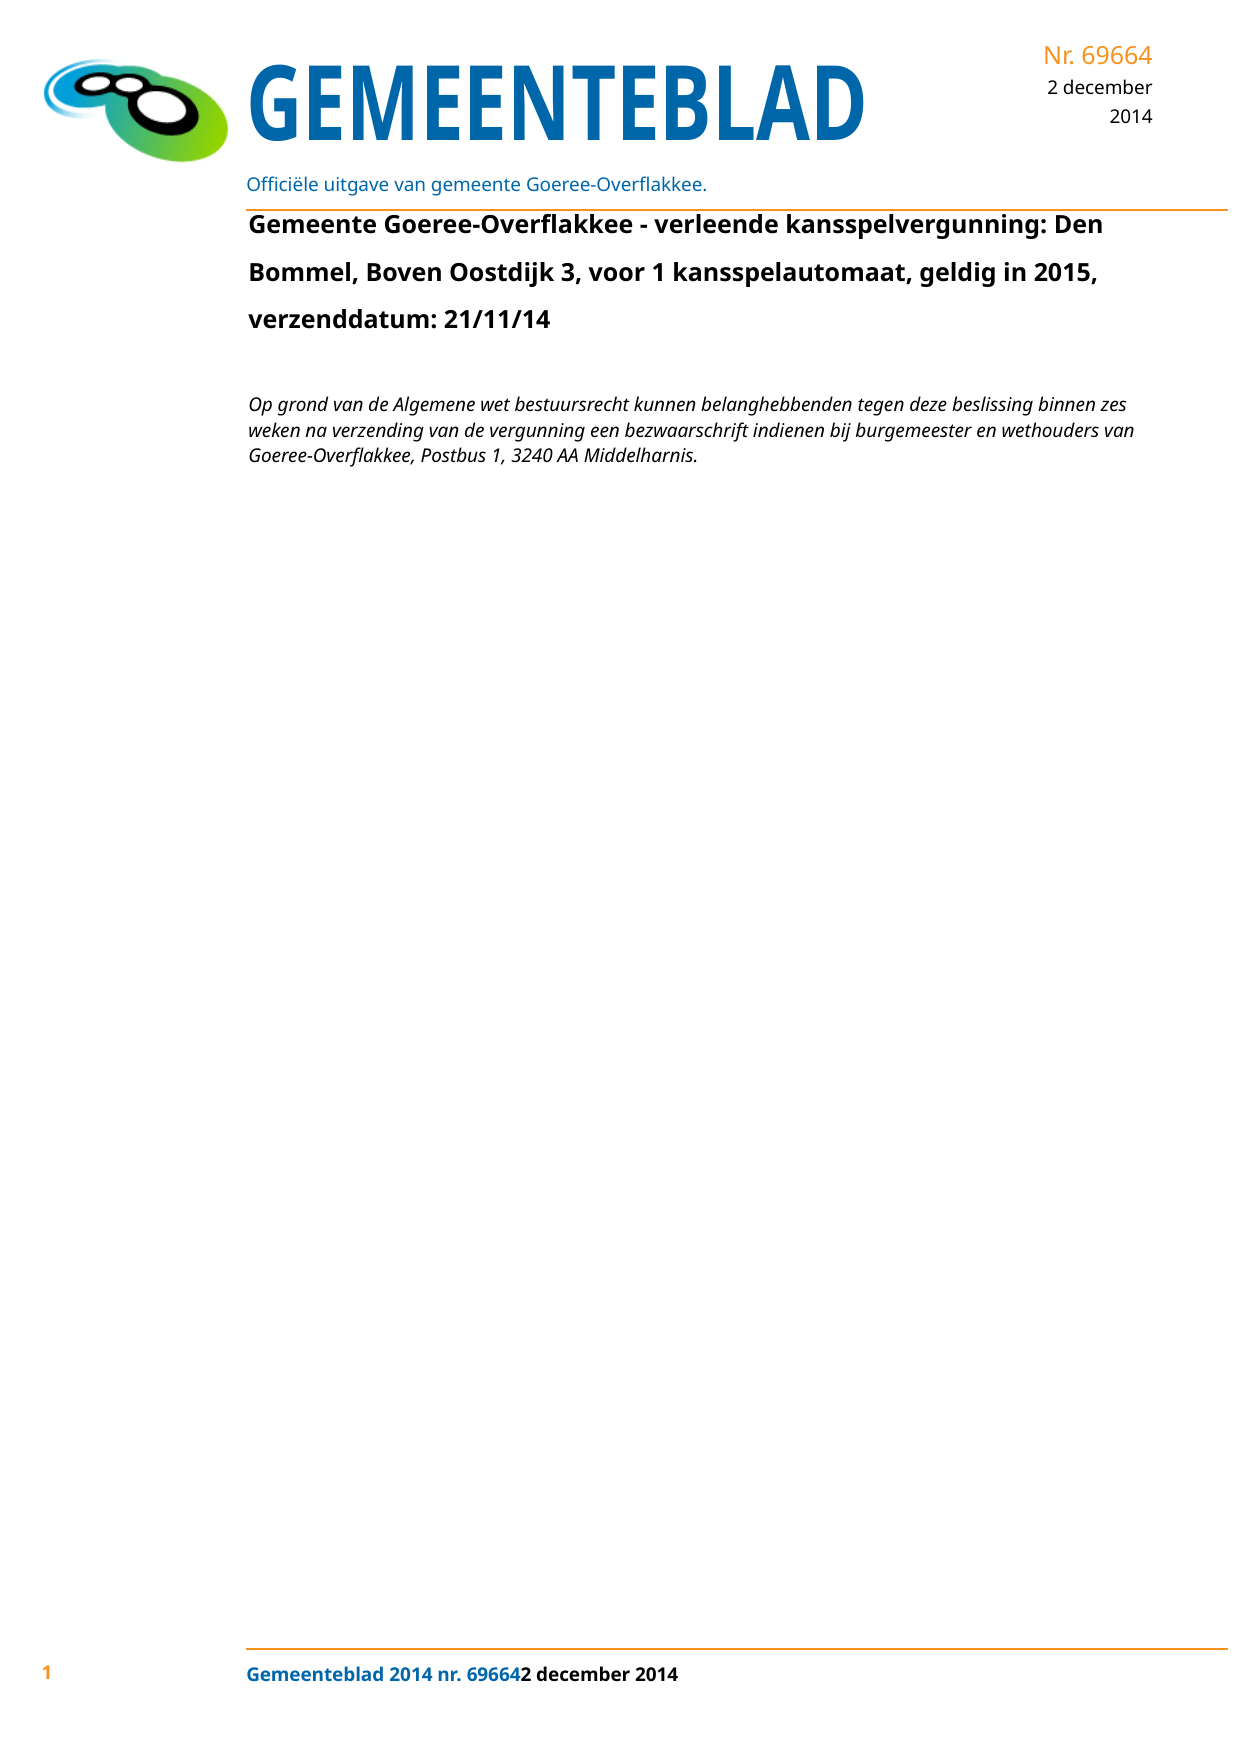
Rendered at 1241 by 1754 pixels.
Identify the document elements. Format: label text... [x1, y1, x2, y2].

text Gemeente Goeree-Overflakkee - verleende kansspelvergunning: Den Bommel, Boven Oostdijk 3, voor 1 kansspelautomaat, geldig in 2015, verzenddatum: 21/11/14 [248, 211, 1152, 336]
picture [41, 47, 231, 172]
text Op grond van de Algemene wet bestuursrecht kunnen belanghebbenden tegen deze beslissing binnen zes weken na verzending van de vergunning een bezwaarschrift indienen bij burgemeester en wethouders van Goeree-Overflakkee, Postbus 1, 3240 AA Middelharnis. [248, 391, 1152, 468]
